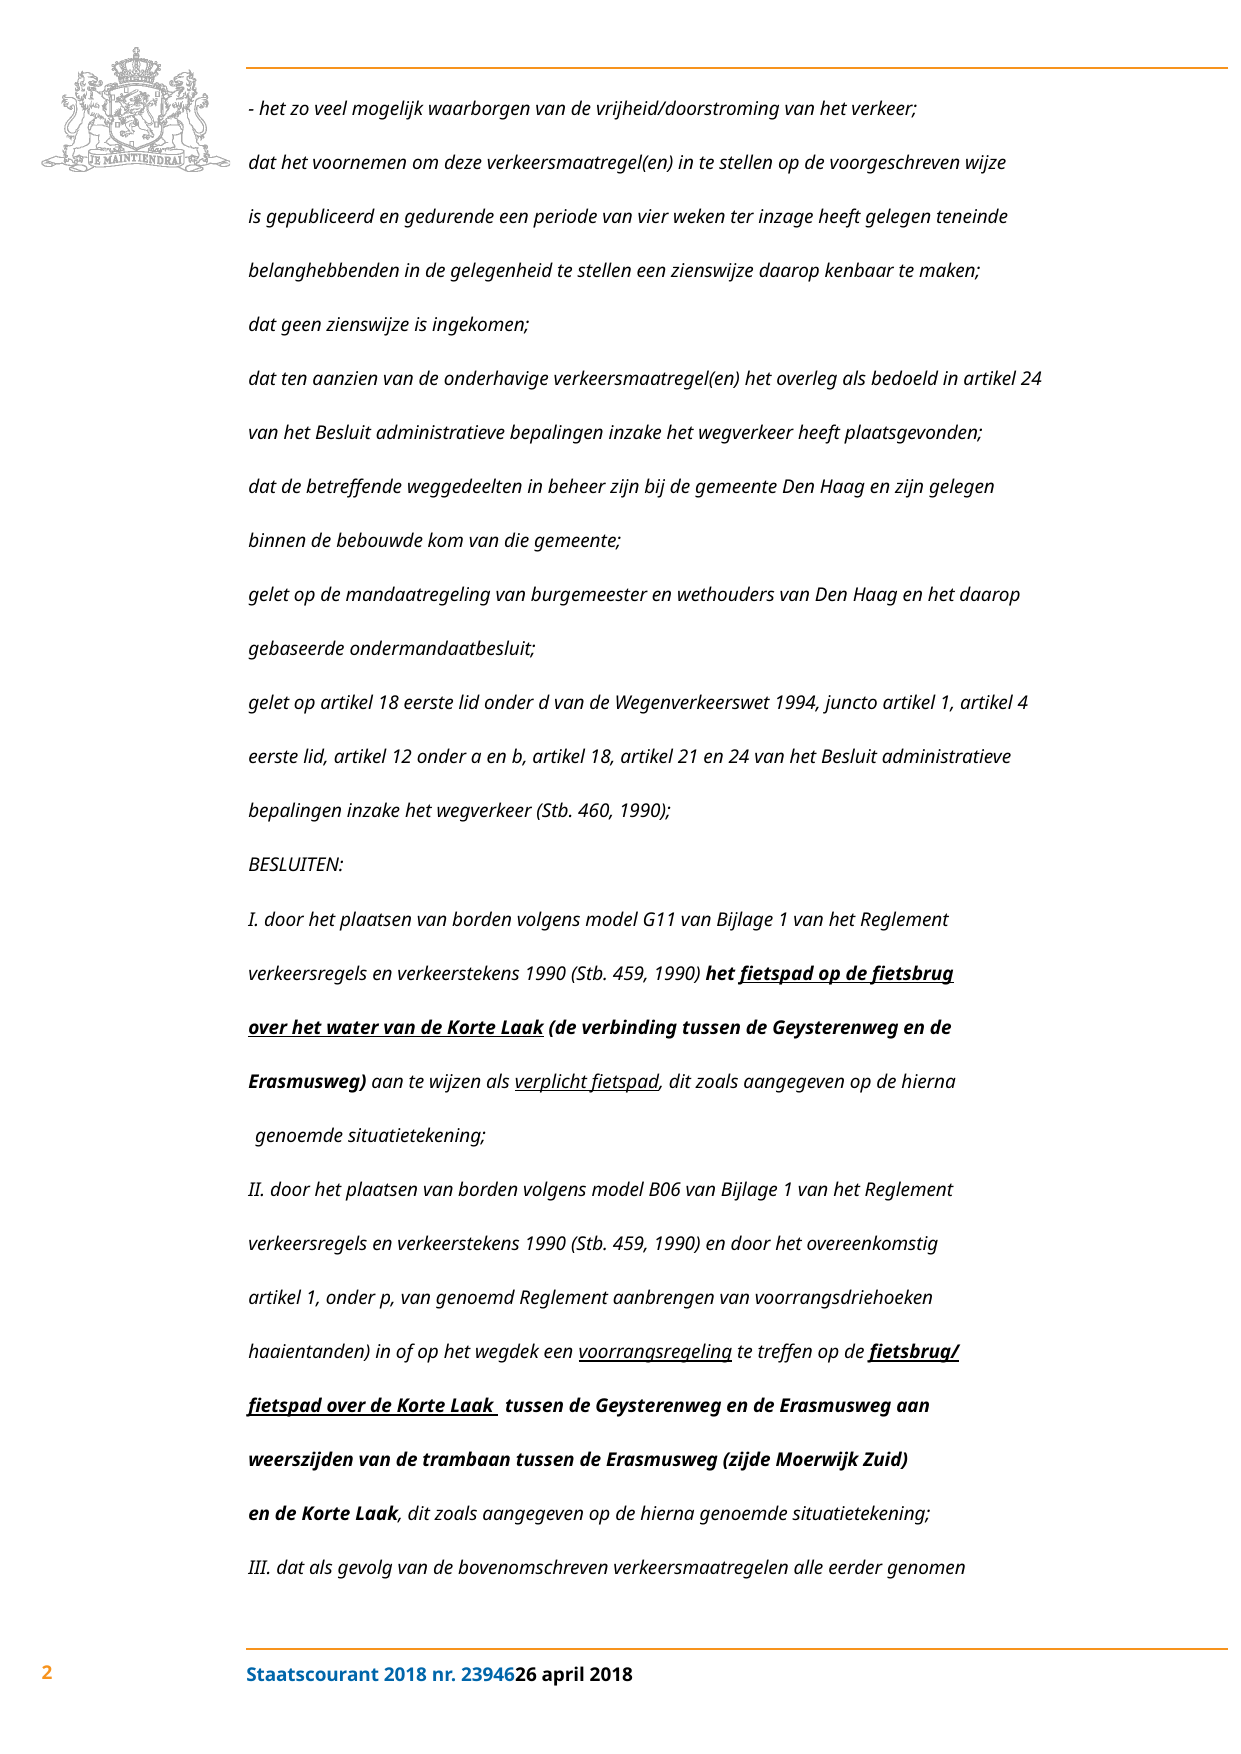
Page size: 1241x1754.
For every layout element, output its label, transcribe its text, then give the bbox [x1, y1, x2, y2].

text eerste lid, artikel 12 onder a en b, artikel 18, artikel 21 en 24 van het Besluit administratieve [248, 743, 1152, 769]
text BESLUITEN: [248, 852, 1152, 877]
text binnen de bebouwde kom van die gemeente; [248, 527, 1152, 553]
text verkeersregels en verkeerstekens 1990 (Stb. 459, 1990) het fietspad op de fietsbrug [248, 960, 1152, 986]
text Erasmusweg) aan te wijzen als verplicht fietspad, dit zoals aangegeven op de hierna [248, 1068, 1152, 1094]
text II. door het plaatsen van borden volgens model B06 van Bijlage 1 van het Reglement [248, 1176, 1152, 1202]
text I. door het plaatsen van borden volgens model G11 van Bijlage 1 van het Reglement [248, 906, 1152, 931]
text bepalingen inzake het wegverkeer (Stb. 460, 1990); [248, 798, 1152, 823]
text gelet op artikel 18 eerste lid onder d van de Wegenverkeerswet 1994, juncto artikel 1, artikel 4 [248, 689, 1152, 715]
text van het Besluit administratieve bepalingen inzake het wegverkeer heeft plaatsgevonden; [248, 419, 1152, 445]
text weerszijden van de trambaan tussen de Erasmusweg (zijde Moerwijk Zuid) [248, 1446, 1152, 1472]
text belanghebbenden in de gelegenheid te stellen een zienswijze daarop kenbaar te maken; [248, 257, 1152, 283]
text haaientanden) in of op het wegdek een voorrangsregeling te treffen op de fietsbrug/ [248, 1338, 1152, 1364]
text dat ten aanzien van de onderhavige verkeersmaatregel(en) het overleg als bedoeld in artikel 24 [248, 365, 1152, 391]
text artikel 1, onder p, van genoemd Reglement aanbrengen van voorrangsdriehoeken [248, 1284, 1152, 1310]
text genoemde situatietekening; [248, 1122, 1152, 1148]
picture [41, 47, 231, 172]
text dat geen zienswijze is ingekomen; [248, 311, 1152, 337]
text dat de betreffende weggedeelten in beheer zijn bij de gemeente Den Haag en zijn gelegen [248, 473, 1152, 499]
text III. dat als gevolg van de bovenomschreven verkeersmaatregelen alle eerder genomen [248, 1554, 1152, 1580]
text over het water van de Korte Laak (de verbinding tussen de Geysterenweg en de [248, 1014, 1152, 1039]
text fietspad over de Korte Laak tussen de Geysterenweg en de Erasmusweg aan [248, 1392, 1152, 1418]
text - het zo veel mogelijk waarborgen van de vrijheid/doorstroming van het verkeer; [248, 95, 1152, 121]
text gelet op de mandaatregeling van burgemeester en wethouders van Den Haag en het daarop [248, 581, 1152, 607]
text dat het voornemen om deze verkeersmaatregel(en) in te stellen op de voorgeschreven wijze [248, 149, 1152, 174]
text en de Korte Laak, dit zoals aangegeven op de hierna genoemde situatietekening; [248, 1500, 1152, 1526]
text verkeersregels en verkeerstekens 1990 (Stb. 459, 1990) en door het overeenkomstig [248, 1230, 1152, 1256]
text gebaseerde ondermandaatbesluit; [248, 635, 1152, 661]
text is gepubliceerd en gedurende een periode van vier weken ter inzage heeft gelegen teneinde [248, 203, 1152, 229]
